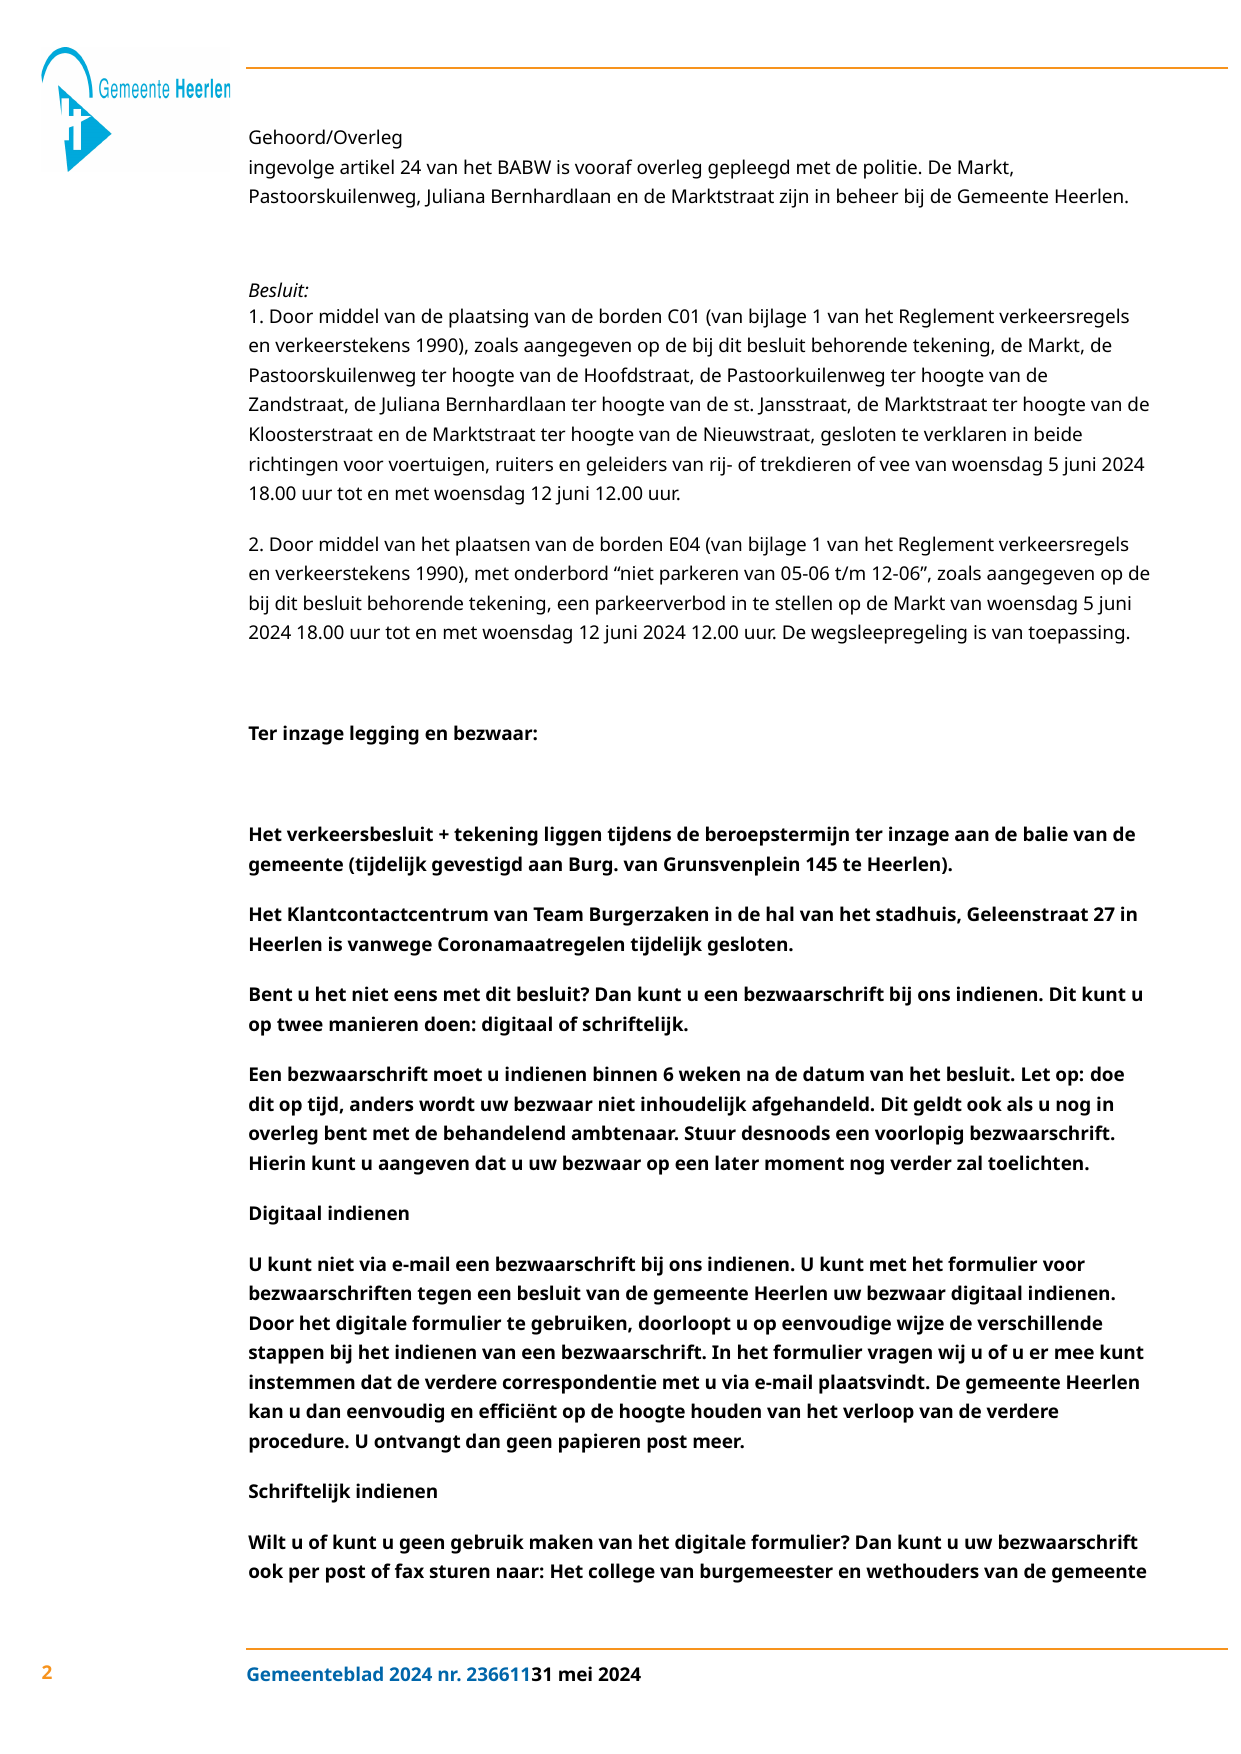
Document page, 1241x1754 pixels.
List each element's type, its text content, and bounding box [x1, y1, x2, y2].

text U kunt niet via e-mail een bezwaarschrift bij ons indienen. U kunt met het formulier voor bezwaarschriften tegen een besluit van de gemeente Heerlen uw bezwaar digitaal indienen. Door het digitale formulier te gebruiken, doorloopt u op eenvoudige wijze de verschillende stappen bij het indienen van een bezwaarschrift. In het formulier vragen wij u of u er mee kunt instemmen dat de verdere correspondentie met u via e-mail plaatsvindt. De gemeente Heerlen kan u dan eenvoudig en efficiënt op de hoogte houden van het verloop van de verdere procedure. U ontvangt dan geen papieren post meer. [248, 1251, 1152, 1454]
text Gehoord/Overleg [248, 124, 1152, 150]
picture [41, 47, 231, 172]
text Het verkeersbesluit + tekening liggen tijdens de beroepstermijn ter inzage aan de balie van de gemeente (tijdelijk gevestigd aan Burg. van Grunsvenplein 145 te Heerlen). [248, 821, 1152, 876]
text ingevolge artikel 24 van het BABW is vooraf overleg gepleegd met de politie. De Markt, Pastoorskuilenweg, Juliana Bernhardlaan en de Marktstraat zijn in beheer bij de Gemeente Heerlen. [248, 154, 1152, 209]
text Bent u het niet eens met dit besluit? Dan kunt u een bezwaarschrift bij ons indienen. Dit kunt u op twee manieren doen: digitaal of schriftelijk. [248, 981, 1152, 1036]
picture [41, 47, 59, 70]
text Het Klantcontactcentrum van Team Burgerzaken in de hal van het stadhuis, Geleenstraat 27 in Heerlen is vanwege Coronamaatregelen tijdelijk gesloten. [248, 901, 1152, 956]
text Besluit: [248, 277, 1152, 303]
text Wilt u of kunt u geen gebruik maken van het digitale formulier? Dan kunt u uw bezwaarschrift ook per post of fax sturen naar: Het college van burgemeester en wethouders van de gemeente [248, 1529, 1152, 1584]
text 1. Door middel van de plaatsing van de borden C01 (van bijlage 1 van het Reglement verkeersregels en verkeerstekens 1990), zoals aangegeven op de bij dit besluit behorende tekening, de Markt, de Pastoorskuilenweg ter hoogte van de Hoofdstraat, de Pastoorkuilenweg ter hoogte van de Zandstraat, de Juliana Bernhardlaan ter hoogte van de st. Jansstraat, de Marktstraat ter hoogte van de Kloosterstraat en de Marktstraat ter hoogte van de Nieuwstraat, gesloten te verklaren in beide richtingen voor voertuigen, ruiters en geleiders van rij- of trekdieren of vee van woensdag 5 juni 2024 18.00 uur tot en met woensdag 12 juni 12.00 uur. [248, 303, 1152, 506]
text Schriftelijk indienen [248, 1479, 1152, 1504]
text Digitaal indienen [248, 1200, 1152, 1226]
text 2. Door middel van het plaatsen van de borden E04 (van bijlage 1 van het Reglement verkeersregels en verkeerstekens 1990), met onderbord “niet parkeren van 05-06 t/m 12-06”, zoals aangegeven op de bij dit besluit behorende tekening, een parkeerverbod in te stellen op de Markt van woensdag 5 juni 2024 18.00 uur tot en met woensdag 12 juni 2024 12.00 uur. De wegsleepregeling is van toepassing. [248, 531, 1152, 645]
text Een bezwaarschrift moet u indienen binnen 6 weken na de datum van het besluit. Let op: doe dit op tijd, anders wordt uw bezwaar niet inhoudelijk afgehandeld. Dit geldt ook als u nog in overleg bent met de behandelend ambtenaar. Stuur desnoods een voorlopig bezwaarschrift. Hierin kunt u aangeven dat u uw bezwaar op een later moment nog verder zal toelichten. [248, 1061, 1152, 1176]
text Ter inzage legging en bezwaar: [248, 720, 1152, 746]
